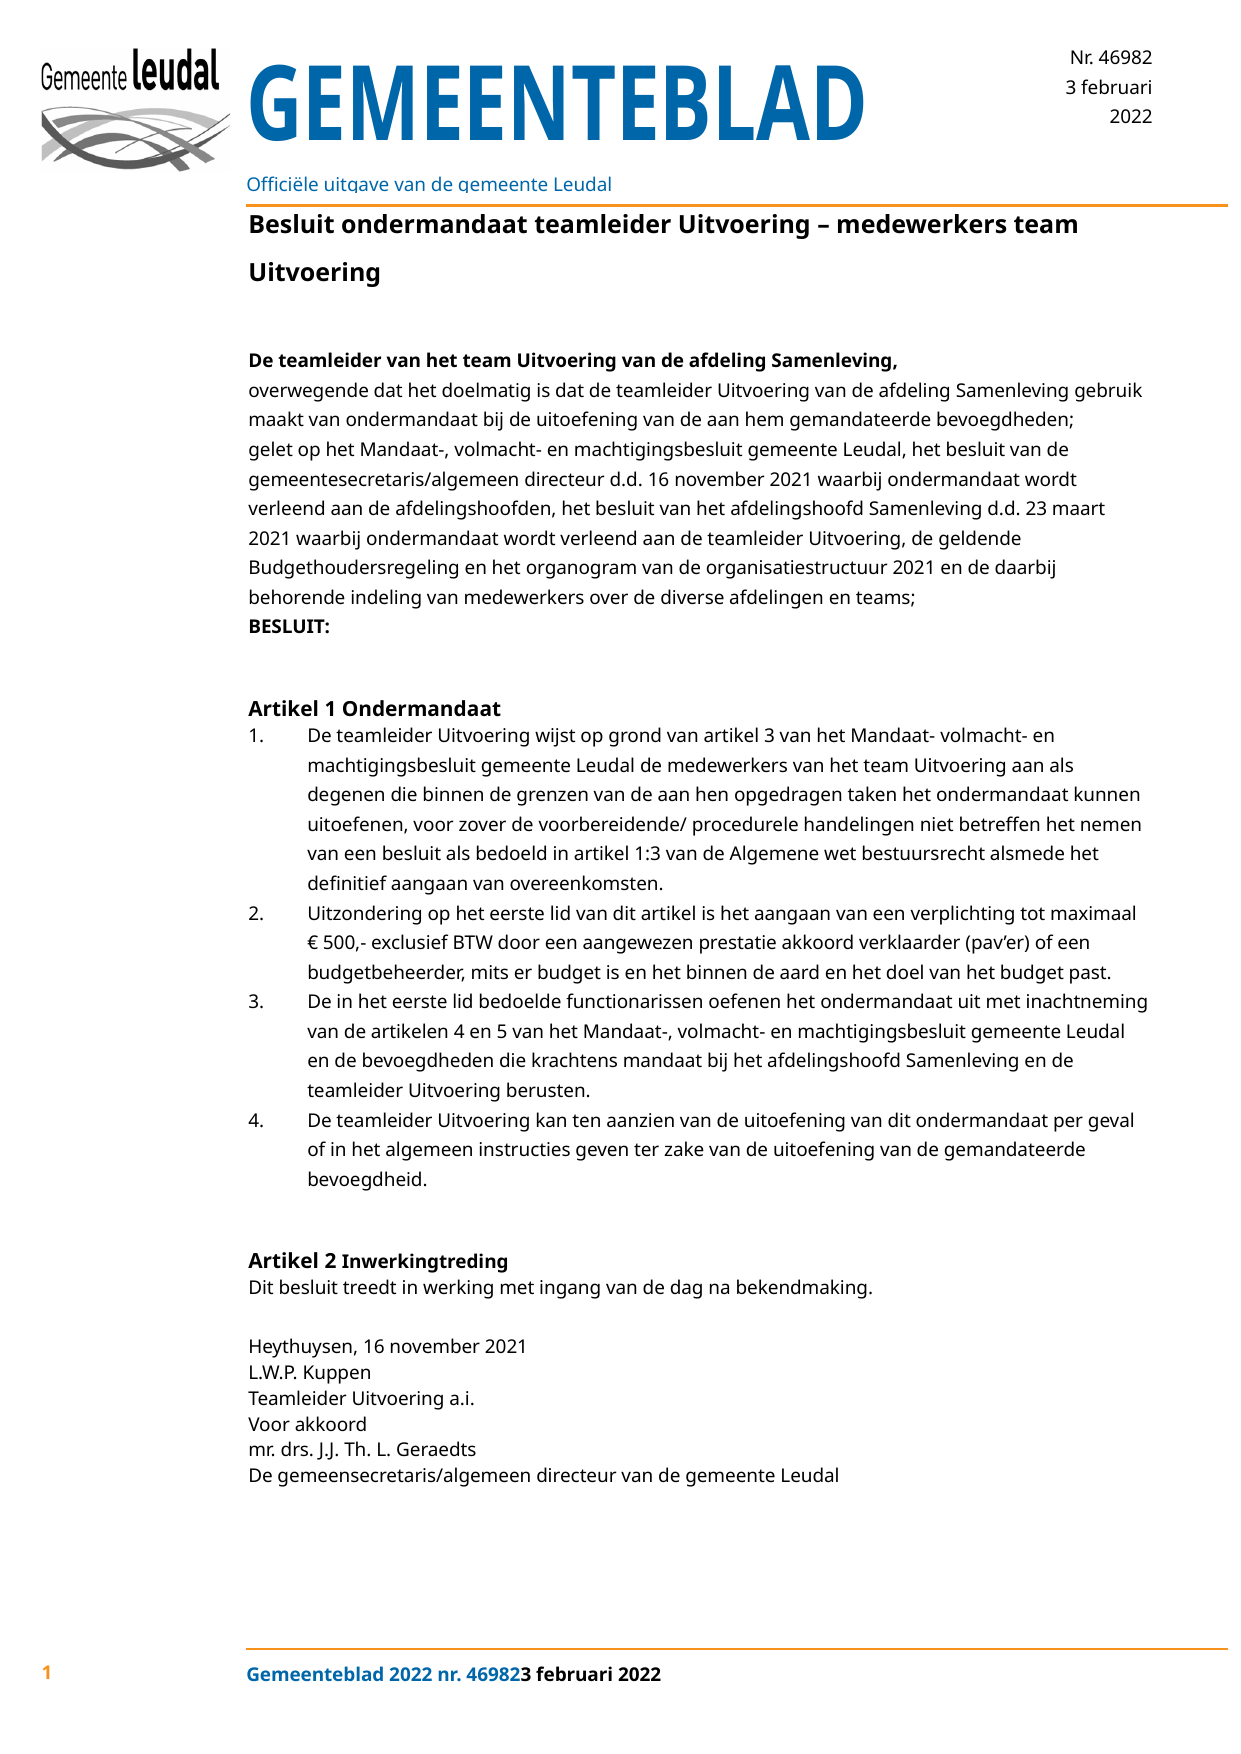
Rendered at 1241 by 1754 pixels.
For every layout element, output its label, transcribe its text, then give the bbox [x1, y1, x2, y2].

text Voor akkoord [248, 1411, 1152, 1436]
text Artikel 2 Inwerkingtreding [248, 1246, 1152, 1274]
list Uitzondering op het eerste lid van dit artikel is het aangaan van een verplichting tot maximaal € 500,- exclusief BTW door een aangewezen prestatie akkoord verklaarder (pav’er) of een budgetbeheerder, mits er budget is en het binnen de aard en het doel van het budget past. [248, 900, 1152, 984]
text De gemeensecretaris/algemeen directeur van de gemeente Leudal [248, 1462, 1152, 1488]
text L.W.P. Kuppen [248, 1359, 1152, 1385]
text De teamleider van het team Uitvoering van de afdeling Samenleving, [248, 347, 1152, 373]
list De teamleider Uitvoering wijst op grond van artikel 3 van het Mandaat- volmacht- en machtigingsbesluit gemeente Leudal de medewerkers van het team Uitvoering aan als degenen die binnen de grenzen van de aan hen opgedragen taken het ondermandaat kunnen uitoefenen, voor zover de voorbereidende/ procedurele handelingen niet betreffen het nemen van een besluit als bedoeld in artikel 1:3 van de Algemene wet bestuursrecht alsmede het definitief aangaan van overeenkomsten. [248, 722, 1152, 896]
text Dit besluit treedt in werking met ingang van de dag na bekendmaking. [248, 1274, 1152, 1300]
picture [41, 47, 231, 172]
list De in het eerste lid bedoelde functionarissen oefenen het ondermandaat uit met inachtneming van de artikelen 4 en 5 van het Mandaat-, volmacht- en machtigingsbesluit gemeente Leudal en de bevoegdheden die krachtens mandaat bij het afdelingshoofd Samenleving en de teamleider Uitvoering berusten. [248, 988, 1152, 1103]
text mr. drs. J.J. Th. L. Geraedts [248, 1436, 1152, 1462]
text Artikel 1 Ondermandaat [248, 694, 1152, 722]
text BESLUIT: [248, 614, 1152, 639]
text Besluit ondermandaat teamleider Uitvoering – medewerkers team Uitvoering [248, 207, 1152, 288]
text Heythuysen, 16 november 2021 [248, 1333, 1152, 1359]
text gelet op het Mandaat-, volmacht- en machtigingsbesluit gemeente Leudal, het besluit van de gemeentesecretaris/algemeen directeur d.d. 16 november 2021 waarbij ondermandaat wordt verleend aan de afdelingshoofden, het besluit van het afdelingshoofd Samenleving d.d. 23 maart 2021 waarbij ondermandaat wordt verleend aan de teamleider Uitvoering, de geldende Budgethoudersregeling en het organogram van de organisatiestructuur 2021 en de daarbij behorende indeling van medewerkers over de diverse afdelingen en teams; [248, 436, 1152, 610]
text Teamleider Uitvoering a.i. [248, 1385, 1152, 1411]
text overwegende dat het doelmatig is dat de teamleider Uitvoering van de afdeling Samenleving gebruik maakt van ondermandaat bij de uitoefening van de aan hem gemandateerde bevoegdheden; [248, 377, 1152, 432]
list De teamleider Uitvoering kan ten aanzien van de uitoefening van dit ondermandaat per geval of in het algemeen instructies geven ter zake van de uitoefening van de gemandateerde bevoegdheid. [248, 1107, 1152, 1192]
